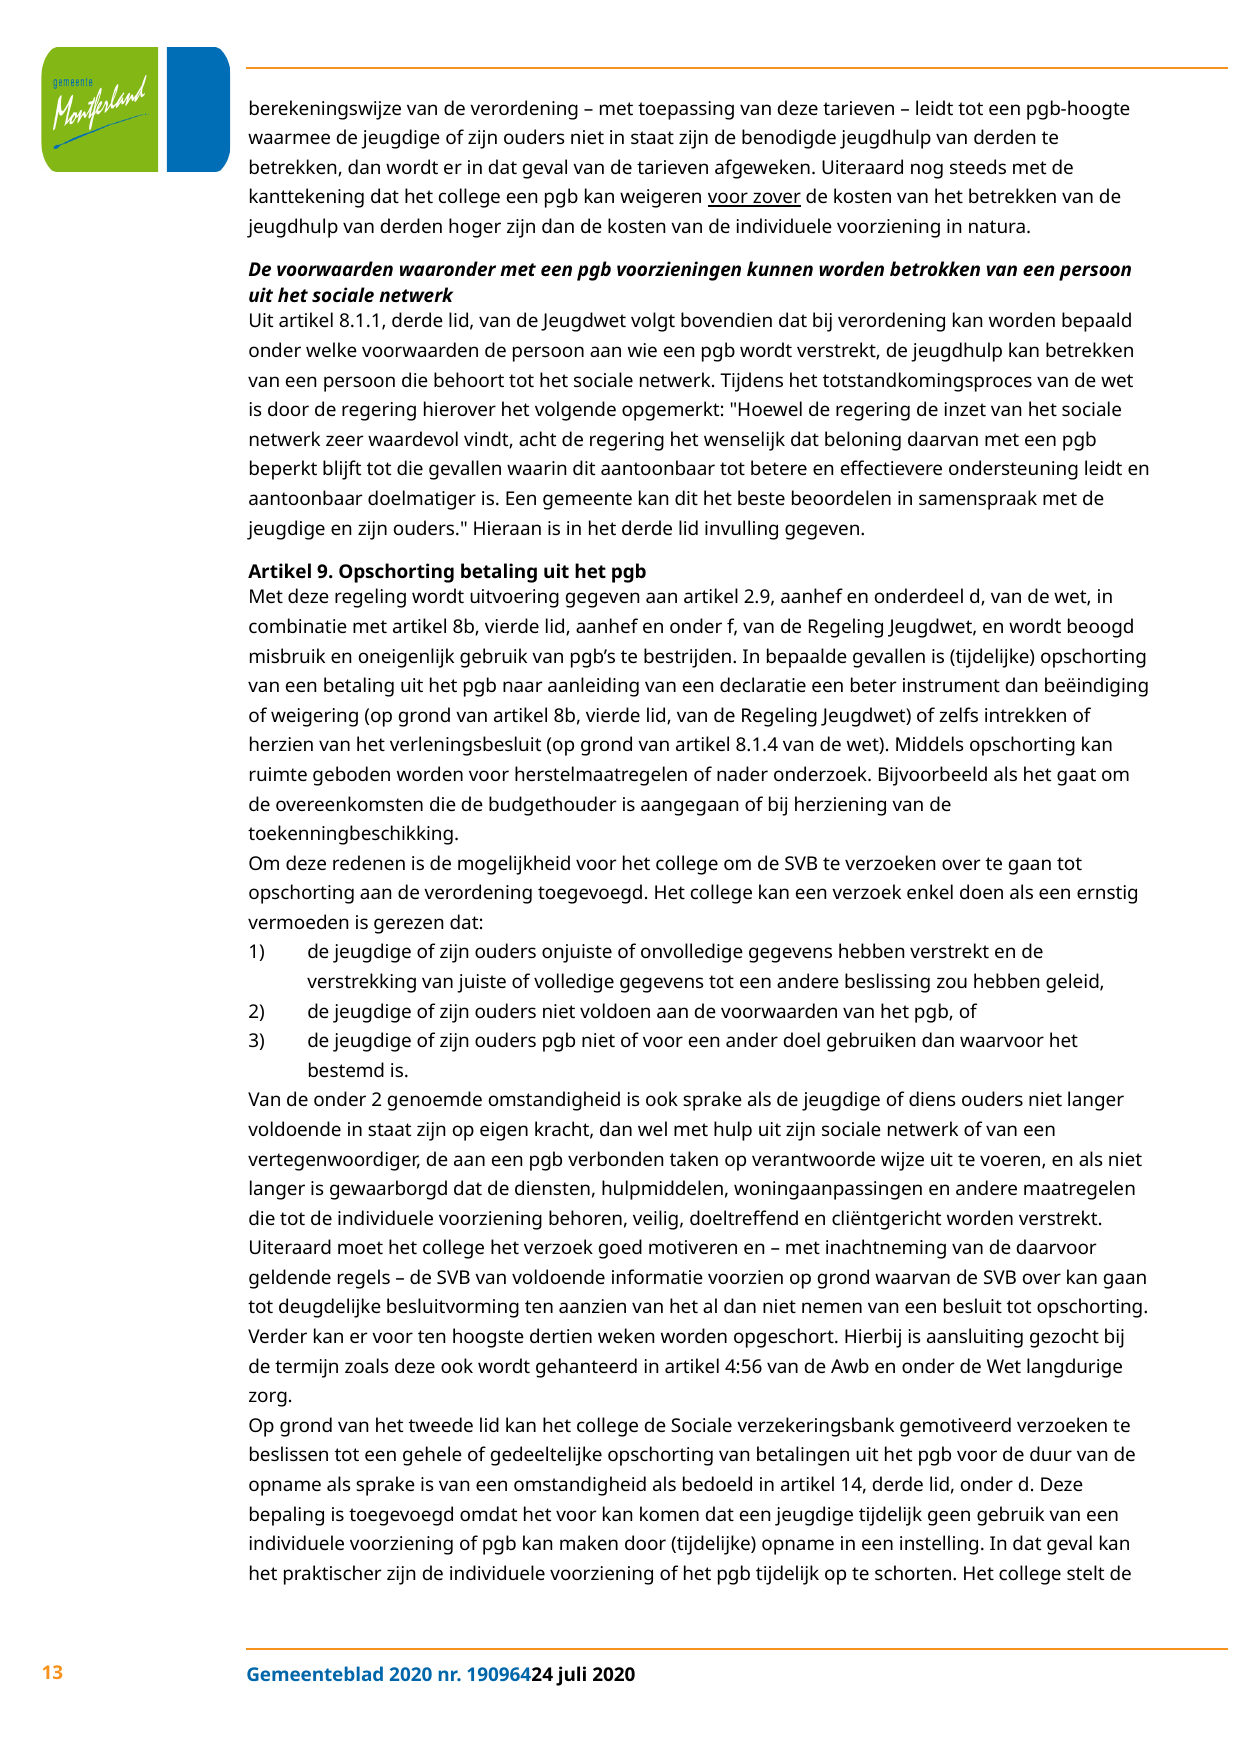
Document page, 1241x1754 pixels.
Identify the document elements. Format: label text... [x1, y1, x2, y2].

text berekeningswijze van de verordening – met toepassing van deze tarieven – leidt tot een pgb-hoogte waarmee de jeugdige of zijn ouders niet in staat zijn de benodigde jeugdhulp van derden te betrekken, dan wordt er in dat geval van de tarieven afgeweken. Uiteraard nog steeds met de kanttekening dat het college een pgb kan weigeren voor zover de kosten van het betrekken van de jeugdhulp van derden hoger zijn dan de kosten van de individuele voorziening in natura. [248, 95, 1152, 239]
text Artikel 9. Opschorting betaling uit het pgb [248, 558, 1152, 584]
text Uiteraard moet het college het verzoek goed motiveren en – met inachtneming van de daarvoor geldende regels – de SVB van voldoende informatie voorzien op grond waarvan de SVB over kan gaan tot deugdelijke besluitvorming ten aanzien van het al dan niet nemen van een besluit tot opschorting. [248, 1234, 1152, 1319]
text De voorwaarden waaronder met een pgb voorzieningen kunnen worden betrokken van een persoon uit het sociale netwerk [248, 256, 1152, 308]
text Van de onder 2 genoemde omstandigheid is ook sprake als de jeugdige of diens ouders niet langer voldoende in staat zijn op eigen kracht, dan wel met hulp uit zijn sociale netwerk of van een vertegenwoordiger, de aan een pgb verbonden taken op verantwoorde wijze uit te voeren, en als niet langer is gewaarborgd dat de diensten, hulpmiddelen, woningaanpassingen en andere maatregelen die tot de individuele voorziening behoren, veilig, doeltreffend en cliëntgericht worden verstrekt. [248, 1087, 1152, 1231]
list de jeugdige of zijn ouders pgb niet of voor een ander doel gebruiken dan waarvoor het bestemd is. [248, 1027, 1152, 1083]
text Om deze redenen is de mogelijkheid voor het college om de SVB te verzoeken over te gaan tot opschorting aan de verordening toegevoegd. Het college kan een verzoek enkel doen als een ernstig vermoeden is gerezen dat: [248, 850, 1152, 935]
list de jeugdige of zijn ouders niet voldoen aan de voorwaarden van het pgb, of [248, 998, 1152, 1023]
list de jeugdige of zijn ouders onjuiste of onvolledige gegevens hebben verstrekt en de verstrekking van juiste of volledige gegevens tot een andere beslissing zou hebben geleid, [248, 939, 1152, 994]
text Op grond van het tweede lid kan het college de Sociale verzekeringsbank gemotiveerd verzoeken te beslissen tot een gehele of gedeeltelijke opschorting van betalingen uit het pgb voor de duur van de opname als sprake is van een omstandigheid als bedoeld in artikel 14, derde lid, onder d. Deze bepaling is toegevoegd omdat het voor kan komen dat een jeugdige tijdelijk geen gebruik van een individuele voorziening of pgb kan maken door (tijdelijke) opname in een instelling. In dat geval kan het praktischer zijn de individuele voorziening of het pgb tijdelijk op te schorten. Het college stelt de [248, 1412, 1152, 1586]
text Verder kan er voor ten hoogste dertien weken worden opgeschort. Hierbij is aansluiting gezocht bij de termijn zoals deze ook wordt gehanteerd in artikel 4:56 van de Awb en onder de Wet langdurige zorg. [248, 1323, 1152, 1408]
text Met deze regeling wordt uitvoering gegeven aan artikel 2.9, aanhef en onderdeel d, van de wet, in combinatie met artikel 8b, vierde lid, aanhef en onder f, van de Regeling Jeugdwet, en wordt beoogd misbruik en oneigenlijk gebruik van pgb’s te bestrijden. In bepaalde gevallen is (tijdelijke) opschorting van een betaling uit het pgb naar aanleiding van een declaratie een beter instrument dan beëindiging of weigering (op grond van artikel 8b, vierde lid, van de Regeling Jeugdwet) of zelfs intrekken of herzien van het verleningsbesluit (op grond van artikel 8.1.4 van de wet). Middels opschorting kan ruimte geboden worden voor herstelmaatregelen of nader onderzoek. Bijvoorbeeld als het gaat om de overeenkomsten die de budgethouder is aangegaan of bij herziening van de toekenningbeschikking. [248, 584, 1152, 846]
picture [41, 47, 231, 172]
text Uit artikel 8.1.1, derde lid, van de Jeugdwet volgt bovendien dat bij verordening kan worden bepaald onder welke voorwaarden de persoon aan wie een pgb wordt verstrekt, de jeugdhulp kan betrekken van een persoon die behoort tot het sociale netwerk. Tijdens het totstandkomingsproces van de wet is door de regering hierover het volgende opgemerkt: "Hoewel de regering de inzet van het sociale netwerk zeer waardevol vindt, acht de regering het wenselijk dat beloning daarvan met een pgb beperkt blijft tot die gevallen waarin dit aantoonbaar tot betere en effectievere ondersteuning leidt en aantoonbaar doelmatiger is. Een gemeente kan dit het beste beoordelen in samenspraak met de jeugdige en zijn ouders." Hieraan is in het derde lid invulling gegeven. [248, 308, 1152, 541]
